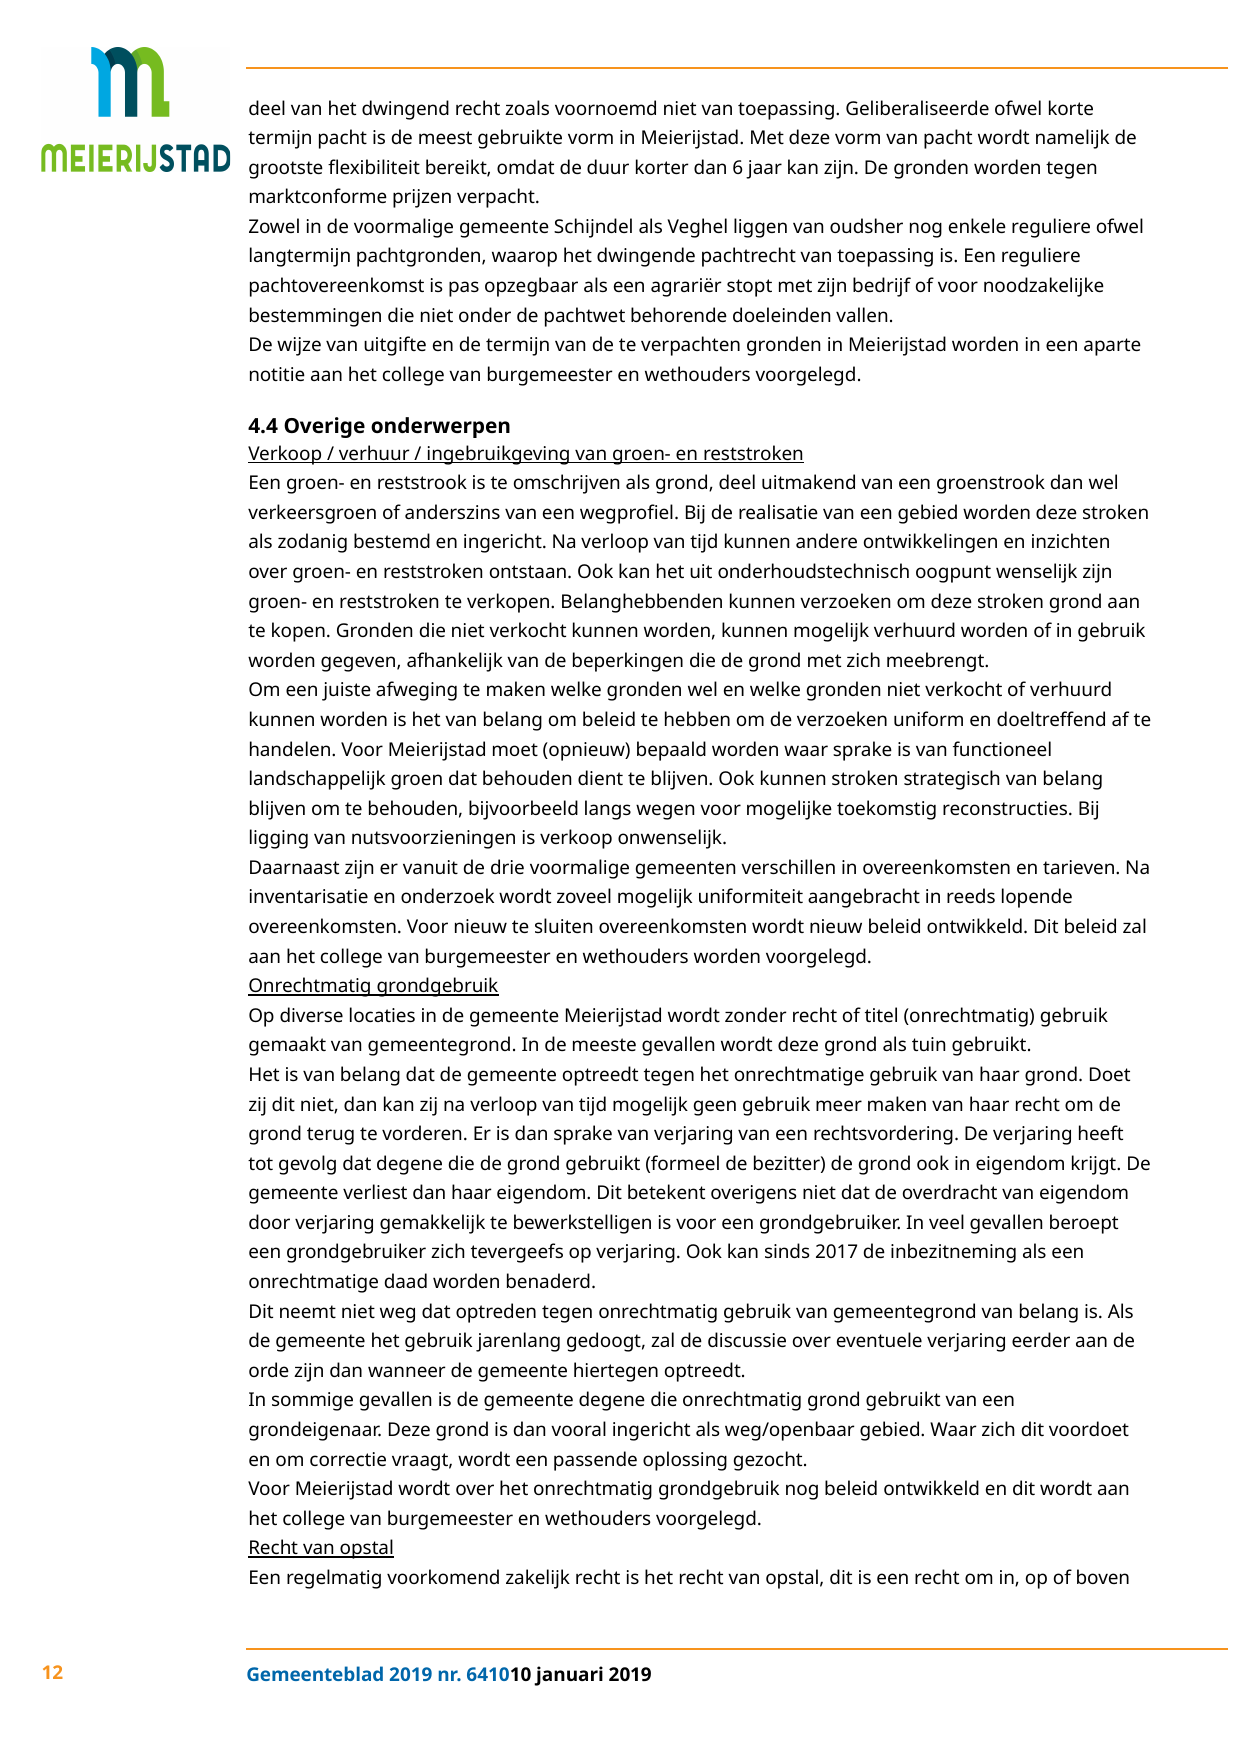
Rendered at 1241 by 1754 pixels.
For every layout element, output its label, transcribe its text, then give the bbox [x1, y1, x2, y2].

text Een regelmatig voorkomend zakelijk recht is het recht van opstal, dit is een recht om in, op of boven [248, 1564, 1152, 1590]
text Zowel in de voormalige gemeente Schijndel als Veghel liggen van oudsher nog enkele reguliere ofwel langtermijn pachtgronden, waarop het dwingende pachtrecht van toepassing is. Een reguliere pachtovereenkomst is pas opzegbaar als een agrariër stopt met zijn bedrijf of voor noodzakelijke bestemmingen die niet onder de pachtwet behorende doeleinden vallen. [248, 213, 1152, 328]
text Op diverse locaties in de gemeente Meierijstad wordt zonder recht of titel (onrechtmatig) gebruik gemaakt van gemeentegrond. In de meeste gevallen wordt deze grond als tuin gebruikt. [248, 1002, 1152, 1057]
text Recht van opstal [248, 1534, 1152, 1560]
text Daarnaast zijn er vanuit de drie voormalige gemeenten verschillen in overeenkomsten en tarieven. Na inventarisatie en onderzoek wordt zoveel mogelijk uniformiteit aangebracht in reeds lopende overeenkomsten. Voor nieuw te sluiten overeenkomsten wordt nieuw beleid ontwikkeld. Dit beleid zal aan het college van burgemeester en wethouders worden voorgelegd. [248, 854, 1152, 968]
text 4.4 Overige onderwerpen [248, 411, 1152, 440]
text Om een juiste afweging te maken welke gronden wel en welke gronden niet verkocht of verhuurd kunnen worden is het van belang om beleid te hebben om de verzoeken uniform en doeltreffend af te handelen. Voor Meierijstad moet (opnieuw) bepaald worden waar sprake is van functioneel landschappelijk groen dat behouden dient te blijven. Ook kunnen stroken strategisch van belang blijven om te behouden, bijvoorbeeld langs wegen voor mogelijke toekomstig reconstructies. Bij ligging van nutsvoorzieningen is verkoop onwenselijk. [248, 677, 1152, 850]
text Het is van belang dat de gemeente optreedt tegen het onrechtmatige gebruik van haar grond. Doet zij dit niet, dan kan zij na verloop van tijd mogelijk geen gebruik meer maken van haar recht om de grond terug te vorderen. Er is dan sprake van verjaring van een rechtsvordering. De verjaring heeft tot gevolg dat degene die de grond gebruikt (formeel de bezitter) de grond ook in eigendom krijgt. De gemeente verliest dan haar eigendom. Dit betekent overigens niet dat de overdracht van eigendom door verjaring gemakkelijk te bewerkstelligen is voor een grondgebruiker. In veel gevallen beroept een grondgebruiker zich tevergeefs op verjaring. Ook kan sinds 2017 de inbezitneming als een onrechtmatige daad worden benaderd. [248, 1061, 1152, 1294]
text Een groen- en reststrook is te omschrijven als grond, deel uitmakend van een groenstrook dan wel verkeersgroen of anderszins van een wegprofiel. Bij de realisatie van een gebied worden deze stroken als zodanig bestemd en ingericht. Na verloop van tijd kunnen andere ontwikkelingen en inzichten over groen- en reststroken ontstaan. Ook kan het uit onderhoudstechnisch oogpunt wenselijk zijn groen- en reststroken te verkopen. Belanghebbenden kunnen verzoeken om deze stroken grond aan te kopen. Gronden die niet verkocht kunnen worden, kunnen mogelijk verhuurd worden of in gebruik worden gegeven, afhankelijk van de beperkingen die de grond met zich meebrengt. [248, 469, 1152, 673]
text Dit neemt niet weg dat optreden tegen onrechtmatig gebruik van gemeentegrond van belang is. Als de gemeente het gebruik jarenlang gedoogt, zal de discussie over eventuele verjaring eerder aan de orde zijn dan wanneer de gemeente hiertegen optreedt. [248, 1298, 1152, 1383]
text In sommige gevallen is de gemeente degene die onrechtmatig grond gebruikt van een grondeigenaar. Deze grond is dan vooral ingericht als weg/openbaar gebied. Waar zich dit voordoet en om correctie vraagt, wordt een passende oplossing gezocht. [248, 1387, 1152, 1471]
text deel van het dwingend recht zoals voornoemd niet van toepassing. Geliberaliseerde ofwel korte termijn pacht is de meest gebruikte vorm in Meierijstad. Met deze vorm van pacht wordt namelijk de grootste flexibiliteit bereikt, omdat de duur korter dan 6 jaar kan zijn. De gronden worden tegen marktconforme prijzen verpacht. [248, 95, 1152, 209]
text Verkoop / verhuur / ingebruikgeving van groen- en reststroken [248, 440, 1152, 466]
text De wijze van uitgifte en de termijn van de te verpachten gronden in Meierijstad worden in een aparte notitie aan het college van burgemeester en wethouders voorgelegd. [248, 331, 1152, 387]
picture [41, 47, 231, 172]
text Voor Meierijstad wordt over het onrechtmatig grondgebruik nog beleid ontwikkeld en dit wordt aan het college van burgemeester en wethouders voorgelegd. [248, 1475, 1152, 1531]
text Onrechtmatig grondgebruik [248, 972, 1152, 998]
